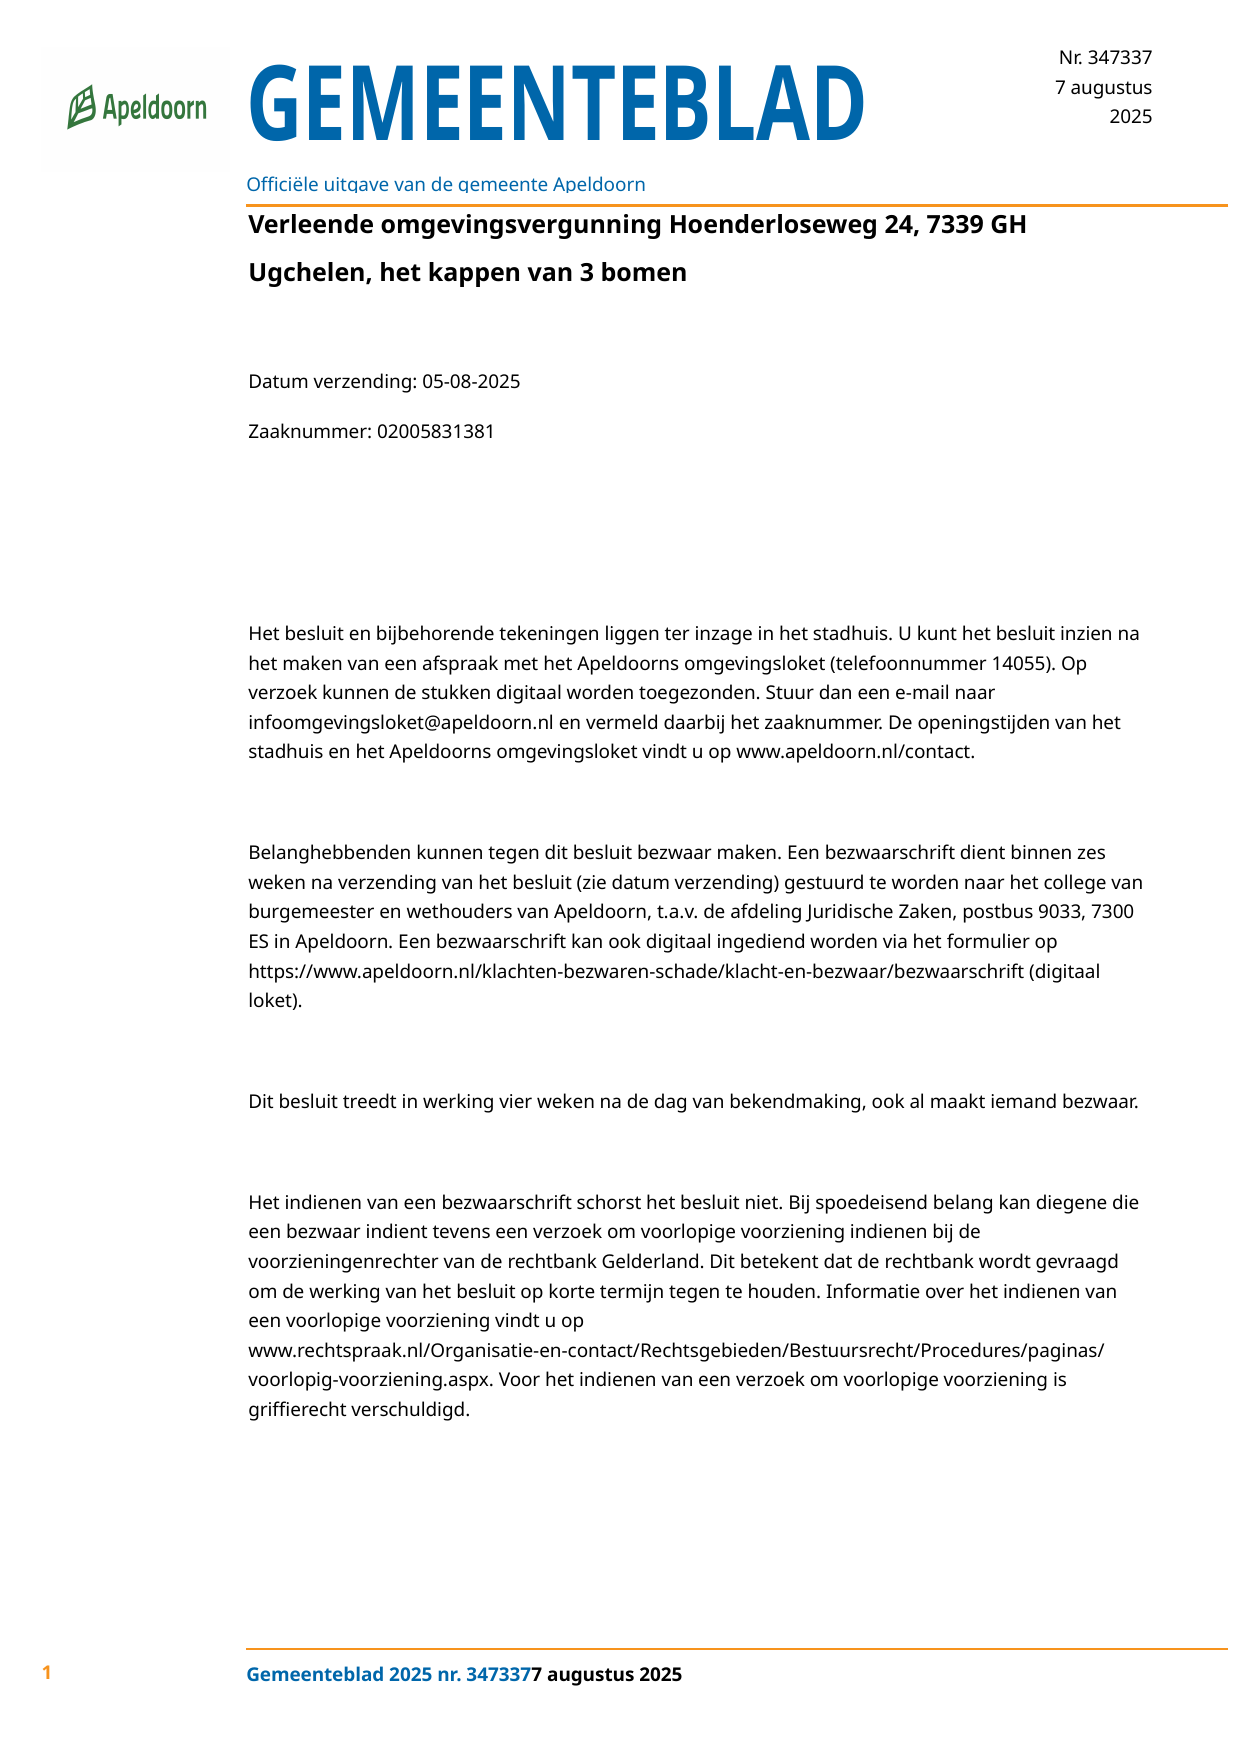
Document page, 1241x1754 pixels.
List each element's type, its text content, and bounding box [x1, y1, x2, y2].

text Zaaknummer: 02005831381 [248, 419, 1152, 444]
text Belanghebbenden kunnen tegen dit besluit bezwaar maken. Een bezwaarschrift dient binnen zes weken na verzending van het besluit (zie datum verzending) gestuurd te worden naar het college van burgemeester en wethouders van Apeldoorn, t.a.v. de afdeling Juridische Zaken, postbus 9033, 7300 ES in Apeldoorn. Een bezwaarschrift kan ook digitaal ingediend worden via het formulier op https://www.apeldoorn.nl/klachten-bezwaren-schade/klacht-en-bezwaar/bezwaarschrift (digitaal loket). [248, 839, 1152, 1013]
text Datum verzending: 05-08-2025 [248, 368, 1152, 394]
text Dit besluit treedt in werking vier weken na de dag van bekendmaking, ook al maakt iemand bezwaar. [248, 1088, 1152, 1114]
text Verleende omgevingsvergunning Hoenderloseweg 24, 7339 GH Ugchelen, het kappen van 3 bomen [248, 207, 1152, 288]
text Het indienen van een bezwaarschrift schorst het besluit niet. Bij spoedeisend belang kan diegene die een bezwaar indient tevens een verzoek om voorlopige voorziening indienen bij de voorzieningenrechter van de rechtbank Gelderland. Dit betekent dat de rechtbank wordt gevraagd om de werking van het besluit op korte termijn tegen te houden. Informatie over het indienen van een voorlopige voorziening vindt u op www.rechtspraak.nl/Organisatie-en-contact/Rechtsgebieden/Bestuursrecht/Procedures/paginas/voorlopig-voorziening.aspx. Voor het indienen van een verzoek om voorlopige voorziening is griffierecht verschuldigd. [248, 1189, 1152, 1422]
text Het besluit en bijbehorende tekeningen liggen ter inzage in het stadhuis. U kunt het besluit inzien na het maken van een afspraak met het Apeldoorns omgevingsloket (telefoonnummer 14055). Op verzoek kunnen de stukken digitaal worden toegezonden. Stuur dan een e-mail naar infoomgevingsloket@apeldoorn.nl en vermeld daarbij het zaaknummer. De openingstijden van het stadhuis en het Apeldoorns omgevingsloket vindt u op www.apeldoorn.nl/contact. [248, 620, 1152, 764]
picture [41, 47, 231, 172]
